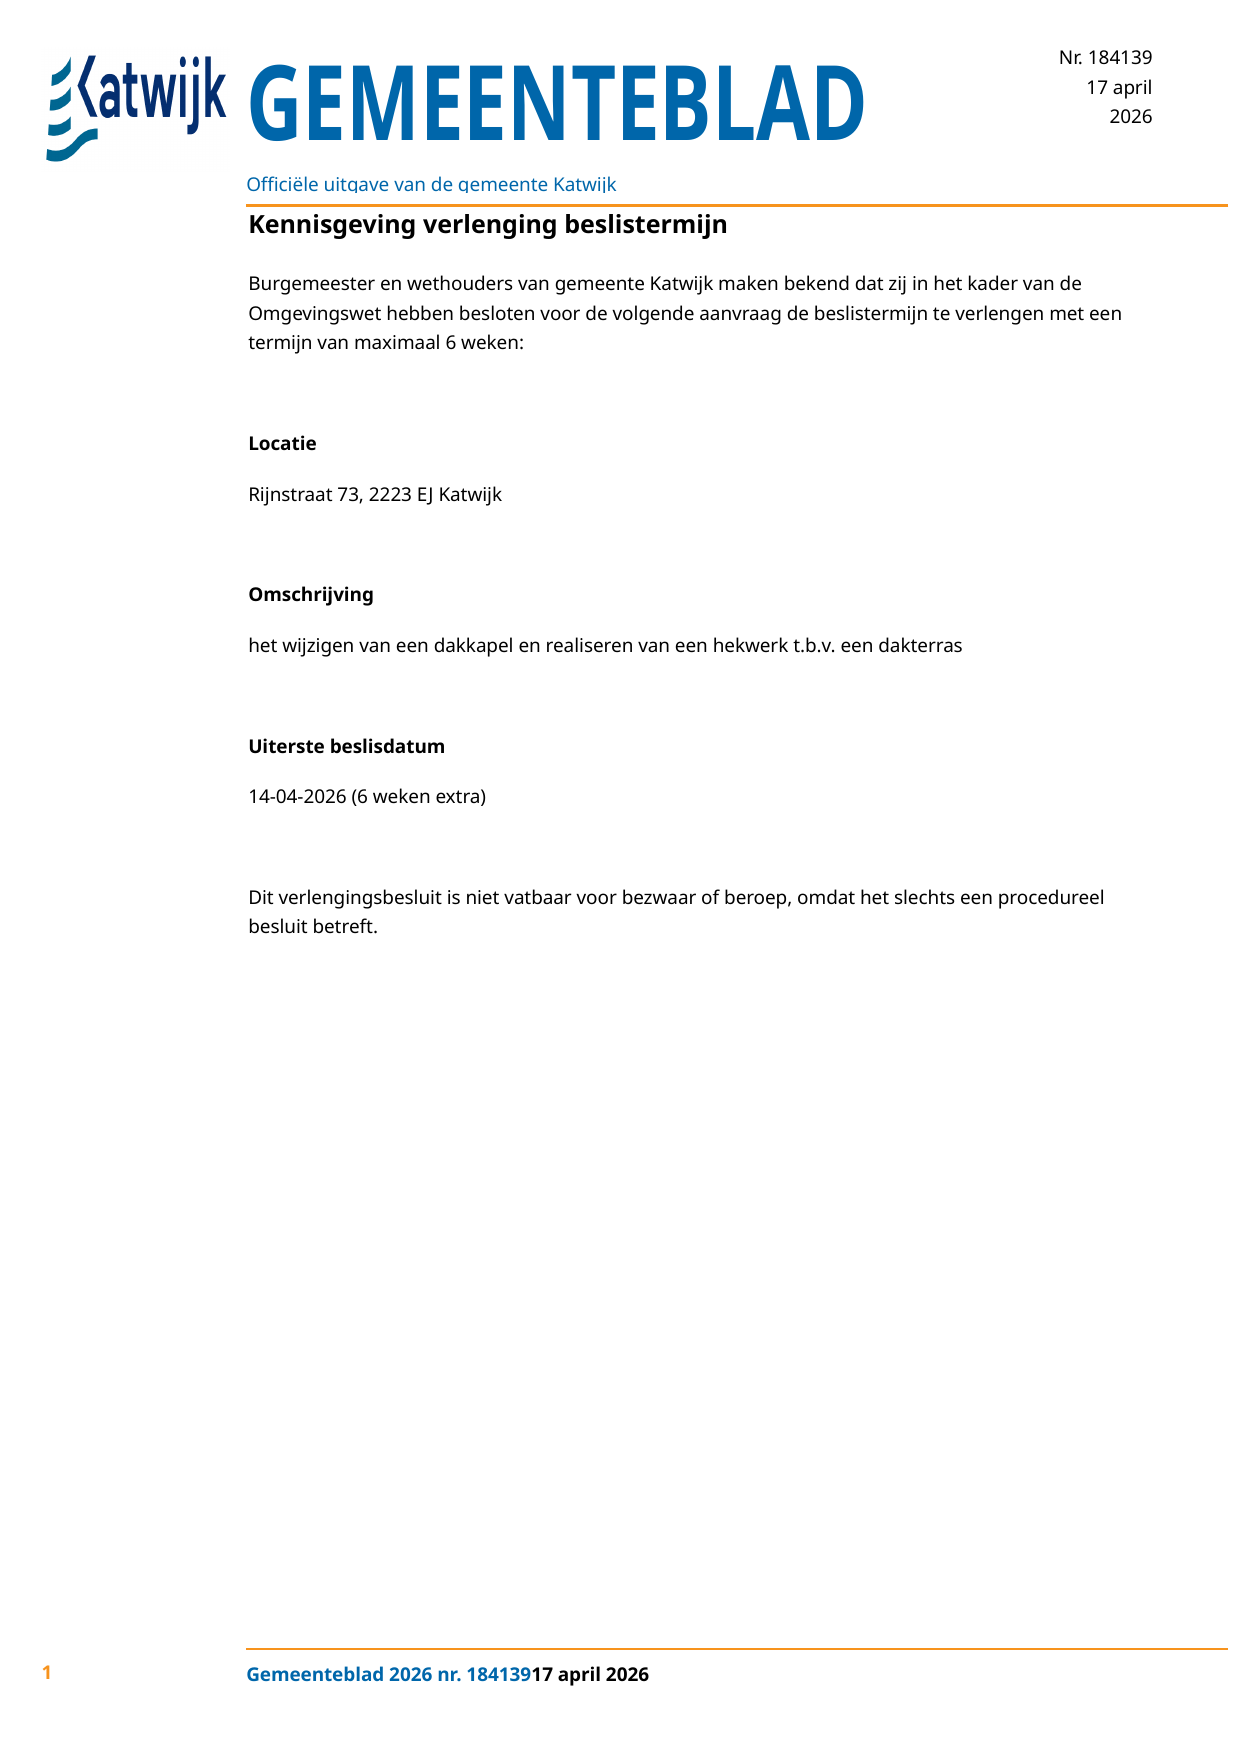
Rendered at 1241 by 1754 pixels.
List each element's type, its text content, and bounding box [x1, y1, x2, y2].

text Locatie [248, 430, 1152, 456]
text het wijzigen van een dakkapel en realiseren van een hekwerk t.b.v. een dakterras [248, 632, 1152, 658]
text Omschrijving [248, 582, 1152, 607]
text Kennisgeving verlenging beslistermijn [248, 207, 1152, 241]
text Rijnstraat 73, 2223 EJ Katwijk [248, 481, 1152, 506]
picture [41, 47, 231, 172]
text Dit verlengingsbesluit is niet vatbaar voor bezwaar of beroep, omdat het slechts een procedureel besluit betreft. [248, 884, 1152, 939]
text 14-04-2026 (6 weken extra) [248, 783, 1152, 809]
text Burgemeester en wethouders van gemeente Katwijk maken bekend dat zij in het kader van de Omgevingswet hebben besloten voor de volgende aanvraag de beslistermijn te verlengen met een termijn van maximaal 6 weken: [248, 270, 1152, 355]
text Uiterste beslisdatum [248, 733, 1152, 758]
